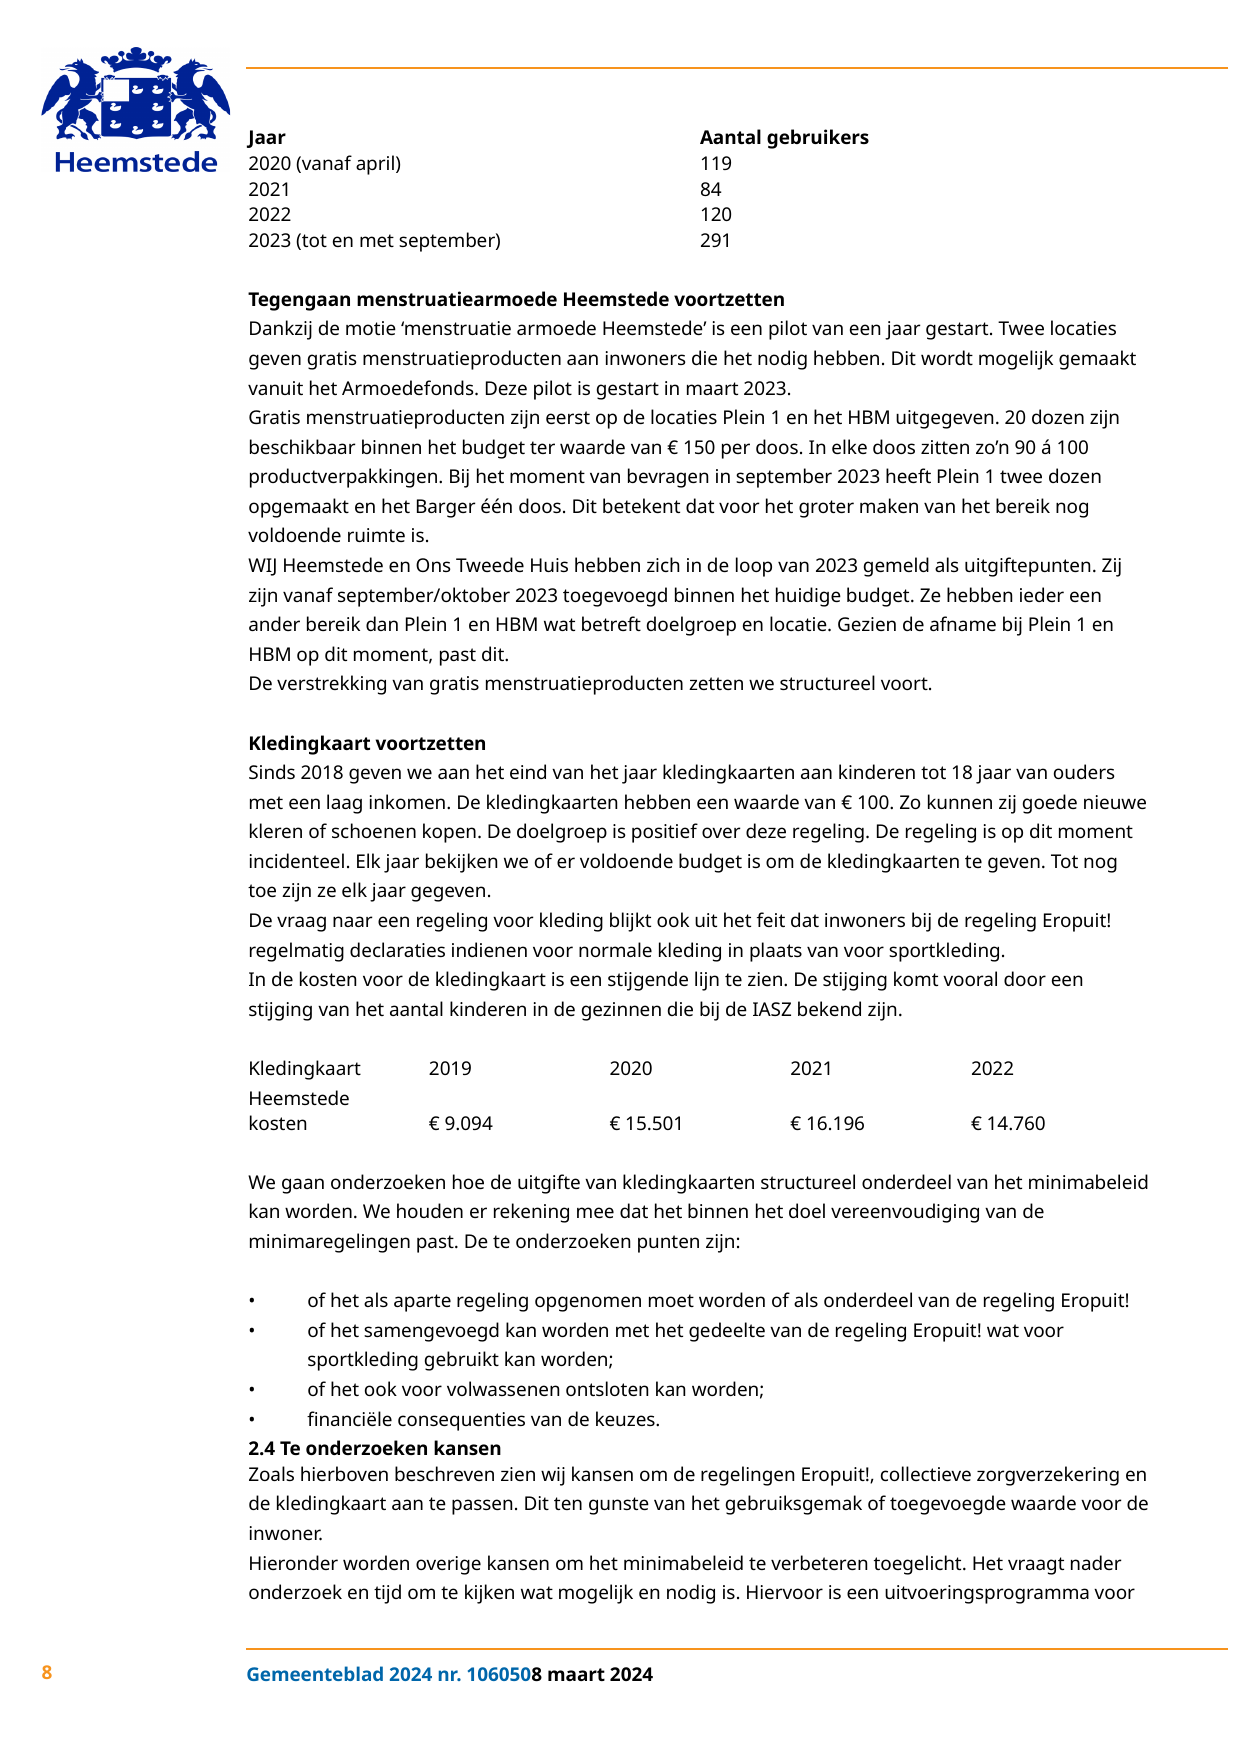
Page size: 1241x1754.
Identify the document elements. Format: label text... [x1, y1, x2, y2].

picture [41, 47, 231, 172]
table_cell 120 [700, 202, 1152, 227]
table_header 2020 [609, 1055, 790, 1111]
text Sinds 2018 geven we aan het eind van het jaar kledingkaarten aan kinderen tot 18 jaar van ouders met een laag inkomen. De kledingkaarten hebben een waarde van € 100. Zo kunnen zij goede nieuwe kleren of schoenen kopen. De doelgroep is positief over deze regeling. De regeling is op dit moment incidenteel. Elk jaar bekijken we of er voldoende budget is om de kledingkaarten te geven. Tot nog toe zijn ze elk jaar gegeven. [248, 759, 1152, 903]
list of het samengevoegd kan worden met het gedeelte van de regeling Eropuit! wat voor sportkleding gebruikt kan worden; [248, 1317, 1152, 1372]
table_header 2019 [429, 1055, 609, 1111]
table_header 2022 [971, 1055, 1152, 1111]
text Kledingkaart voortzetten [248, 730, 1152, 755]
table_cell 2023 (tot en met september) [248, 228, 700, 253]
text Zoals hierboven beschreven zien wij kansen om de regelingen Eropuit!, collectieve zorgverzekering en de kledingkaart aan te passen. Dit ten gunste van het gebruiksgemak of toegevoegde waarde voor de inwoner. [248, 1461, 1152, 1546]
table_cell kosten [248, 1111, 429, 1136]
table_cell € 15.501 [609, 1111, 790, 1136]
text Hieronder worden overige kansen om het minimabeleid te verbeteren toegelicht. Het vraagt nader onderzoek en tijd om te kijken wat mogelijk en nodig is. Hiervoor is een uitvoeringsprogramma voor [248, 1550, 1152, 1605]
table_cell 119 [700, 150, 1152, 176]
text De vraag naar een regeling voor kleding blijkt ook uit het feit dat inwoners bij de regeling Eropuit! regelmatig declaraties indienen voor normale kleding in plaats van voor sportkleding. [248, 907, 1152, 962]
table_cell € 9.094 [429, 1111, 609, 1136]
table_header Jaar [248, 125, 700, 150]
table_cell 2021 [248, 176, 700, 202]
text Tegengaan menstruatiearmoede Heemstede voortzetten [248, 286, 1152, 312]
table_header Kledingkaart Heemstede [248, 1055, 429, 1111]
table_cell € 16.196 [790, 1111, 971, 1136]
text WIJ Heemstede en Ons Tweede Huis hebben zich in de loop van 2023 gemeld als uitgiftepunten. Zij zijn vanaf september/oktober 2023 toegevoegd binnen het huidige budget. Ze hebben ieder een ander bereik dan Plein 1 en HBM wat betreft doelgroep en locatie. Gezien de afname bij Plein 1 en HBM op dit moment, past dit. [248, 552, 1152, 667]
table_cell 291 [700, 228, 1152, 253]
text De verstrekking van gratis menstruatieproducten zetten we structureel voort. [248, 671, 1152, 696]
text Dankzij de motie ‘menstruatie armoede Heemstede’ is een pilot van een jaar gestart. Twee locaties geven gratis menstruatieproducten aan inwoners die het nodig hebben. Dit wordt mogelijk gemaakt vanuit het Armoedefonds. Deze pilot is gestart in maart 2023. [248, 316, 1152, 400]
text In de kosten voor de kledingkaart is een stijgende lijn te zien. De stijging komt vooral door een stijging van het aantal kinderen in de gezinnen die bij de IASZ bekend zijn. [248, 966, 1152, 1022]
text Gratis menstruatieproducten zijn eerst op de locaties Plein 1 en het HBM uitgegeven. 20 dozen zijn beschikbaar binnen het budget ter waarde van € 150 per doos. In elke doos zitten zo’n 90 á 100 productverpakkingen. Bij het moment van bevragen in september 2023 heeft Plein 1 twee dozen opgemaakt en het Barger één doos. Dit betekent dat voor het groter maken van het bereik nog voldoende ruimte is. [248, 404, 1152, 548]
table_cell 2022 [248, 202, 700, 227]
table_cell € 14.760 [971, 1111, 1152, 1136]
table_cell 84 [700, 176, 1152, 202]
text We gaan onderzoeken hoe de uitgifte van kledingkaarten structureel onderdeel van het minimabeleid kan worden. We houden er rekening mee dat het binnen het doel vereenvoudiging van de minimaregelingen past. De te onderzoeken punten zijn: [248, 1169, 1152, 1254]
text 2.4 Te onderzoeken kansen [248, 1435, 1152, 1461]
list of het als aparte regeling opgenomen moet worden of als onderdeel van de regeling Eropuit! [248, 1287, 1152, 1313]
table_cell 2020 (vanaf april) [248, 150, 700, 176]
list of het ook voor volwassenen ontsloten kan worden; [248, 1376, 1152, 1402]
list financiële consequenties van de keuzes. [248, 1406, 1152, 1431]
table_header 2021 [790, 1055, 971, 1111]
table_header Aantal gebruikers [700, 125, 1152, 150]
